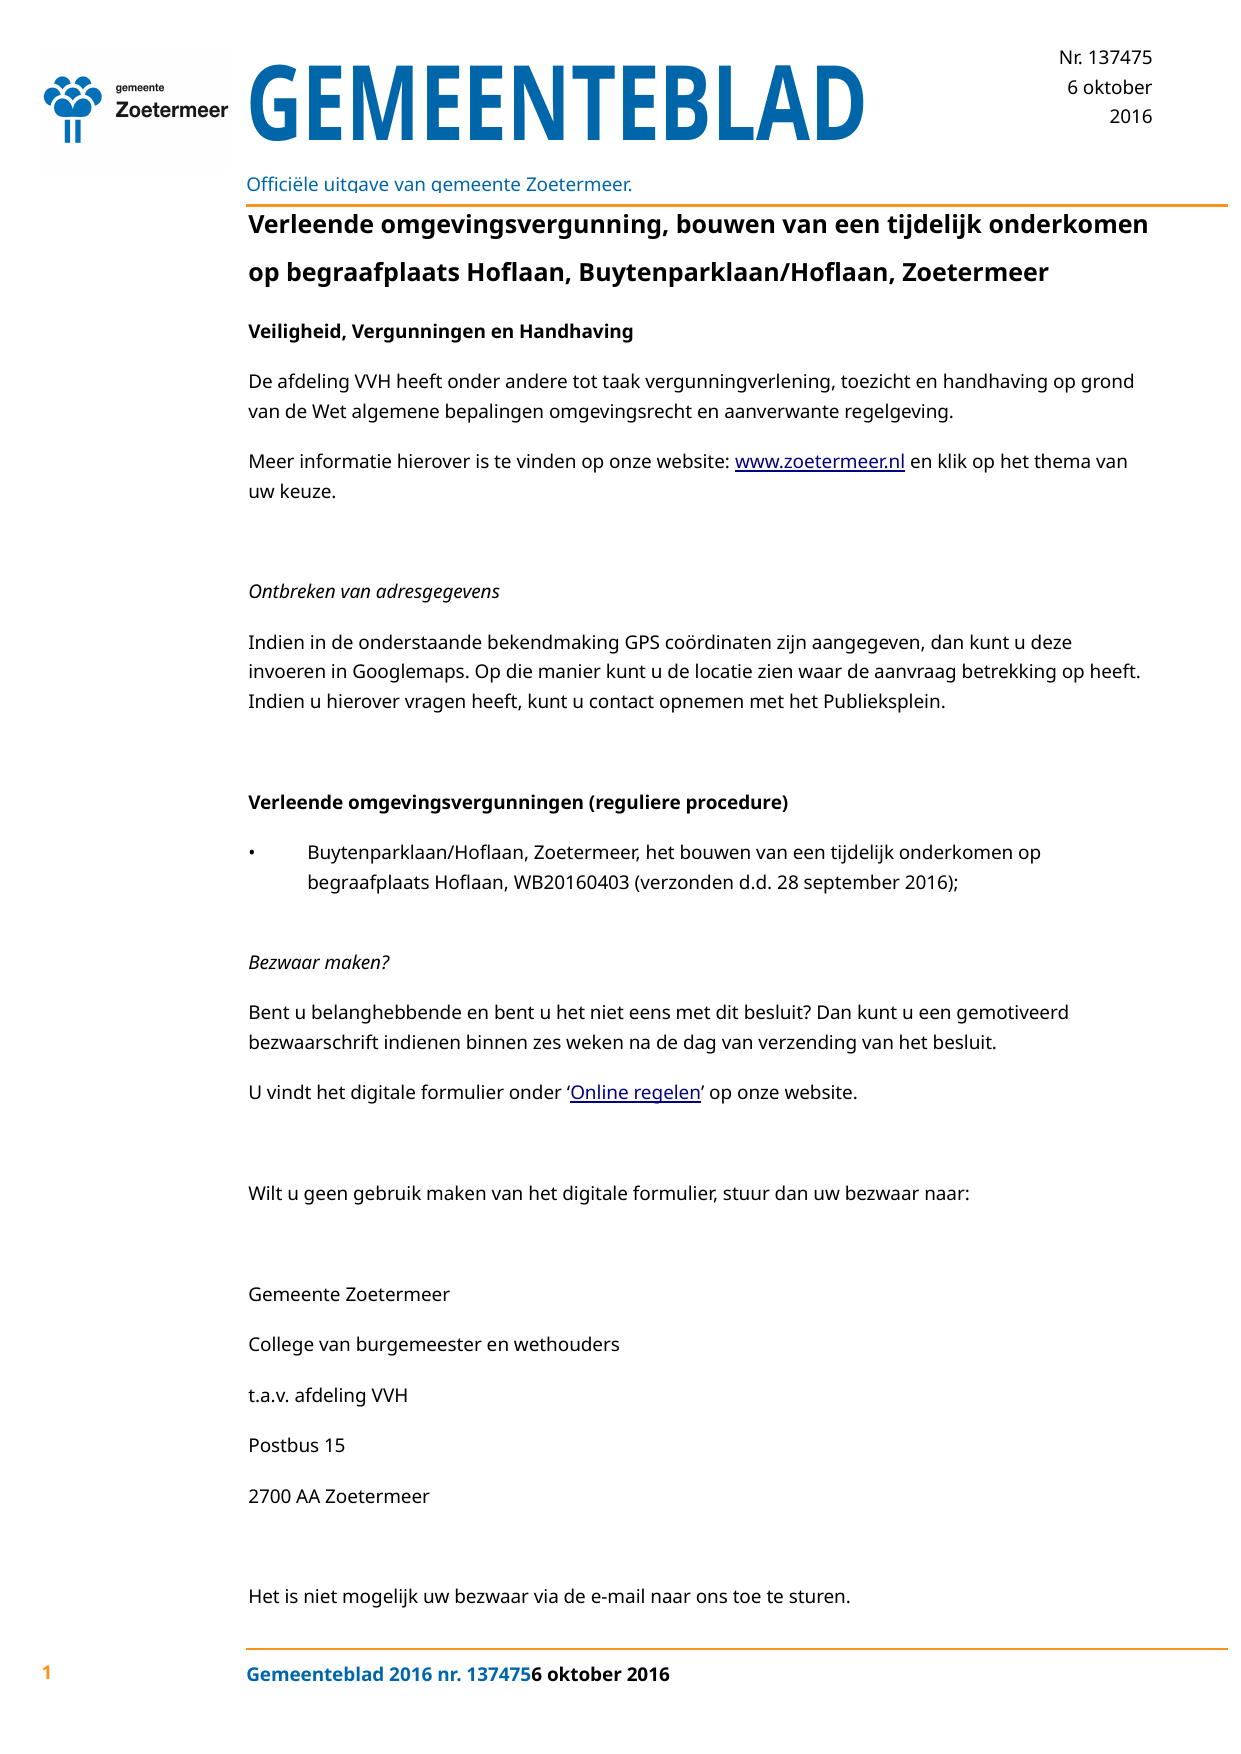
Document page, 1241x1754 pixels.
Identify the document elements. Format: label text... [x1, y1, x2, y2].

text Verleende omgevingsvergunningen (reguliere procedure) [248, 789, 1152, 815]
text U vindt het digitale formulier onder ‘Online regelen’ op onze website. [248, 1079, 1152, 1105]
list Buytenparklaan/Hoflaan, Zoetermeer, het bouwen van een tijdelijk onderkomen op begraafplaats Hoflaan, WB20160403 (verzonden d.d. 28 september 2016); [248, 839, 1152, 895]
text t.a.v. afdeling VVH [248, 1382, 1152, 1408]
text Indien in de onderstaande bekendmaking GPS coördinaten zijn aangegeven, dan kunt u deze invoeren in Googlemaps. Op die manier kunt u de locatie zien waar de aanvraag betrekking op heeft. Indien u hierover vragen heeft, kunt u contact opnemen met het Publieksplein. [248, 629, 1152, 714]
text Bezwaar maken? [248, 949, 1152, 975]
text Het is niet mogelijk uw bezwaar via de e-mail naar ons toe te sturen. [248, 1584, 1152, 1609]
text Wilt u geen gebruik maken van het digitale formulier, stuur dan uw bezwaar naar: [248, 1180, 1152, 1206]
text Bent u belanghebbende en bent u het niet eens met dit besluit? Dan kunt u een gemotiveerd bezwaarschrift indienen binnen zes weken na de dag van verzending van het besluit. [248, 999, 1152, 1055]
text 2700 AA Zoetermeer [248, 1483, 1152, 1509]
text Verleende omgevingsvergunning, bouwen van een tijdelijk onderkomen op begraafplaats Hoflaan, Buytenparklaan/Hoflaan, Zoetermeer [248, 207, 1152, 288]
text Meer informatie hierover is te vinden op onze website: www.zoetermeer.nl en klik op het thema van uw keuze. [248, 448, 1152, 504]
text Gemeente Zoetermeer [248, 1281, 1152, 1307]
text Ontbreken van adresgegevens [248, 579, 1152, 604]
picture [41, 47, 231, 172]
text De afdeling VVH heeft onder andere tot taak vergunningverlening, toezicht en handhaving op grond van de Wet algemene bepalingen omgevingsrecht en aanverwante regelgeving. [248, 368, 1152, 424]
text Postbus 15 [248, 1432, 1152, 1458]
text Veiligheid, Vergunningen en Handhaving [248, 318, 1152, 344]
text College van burgemeester en wethouders [248, 1332, 1152, 1357]
